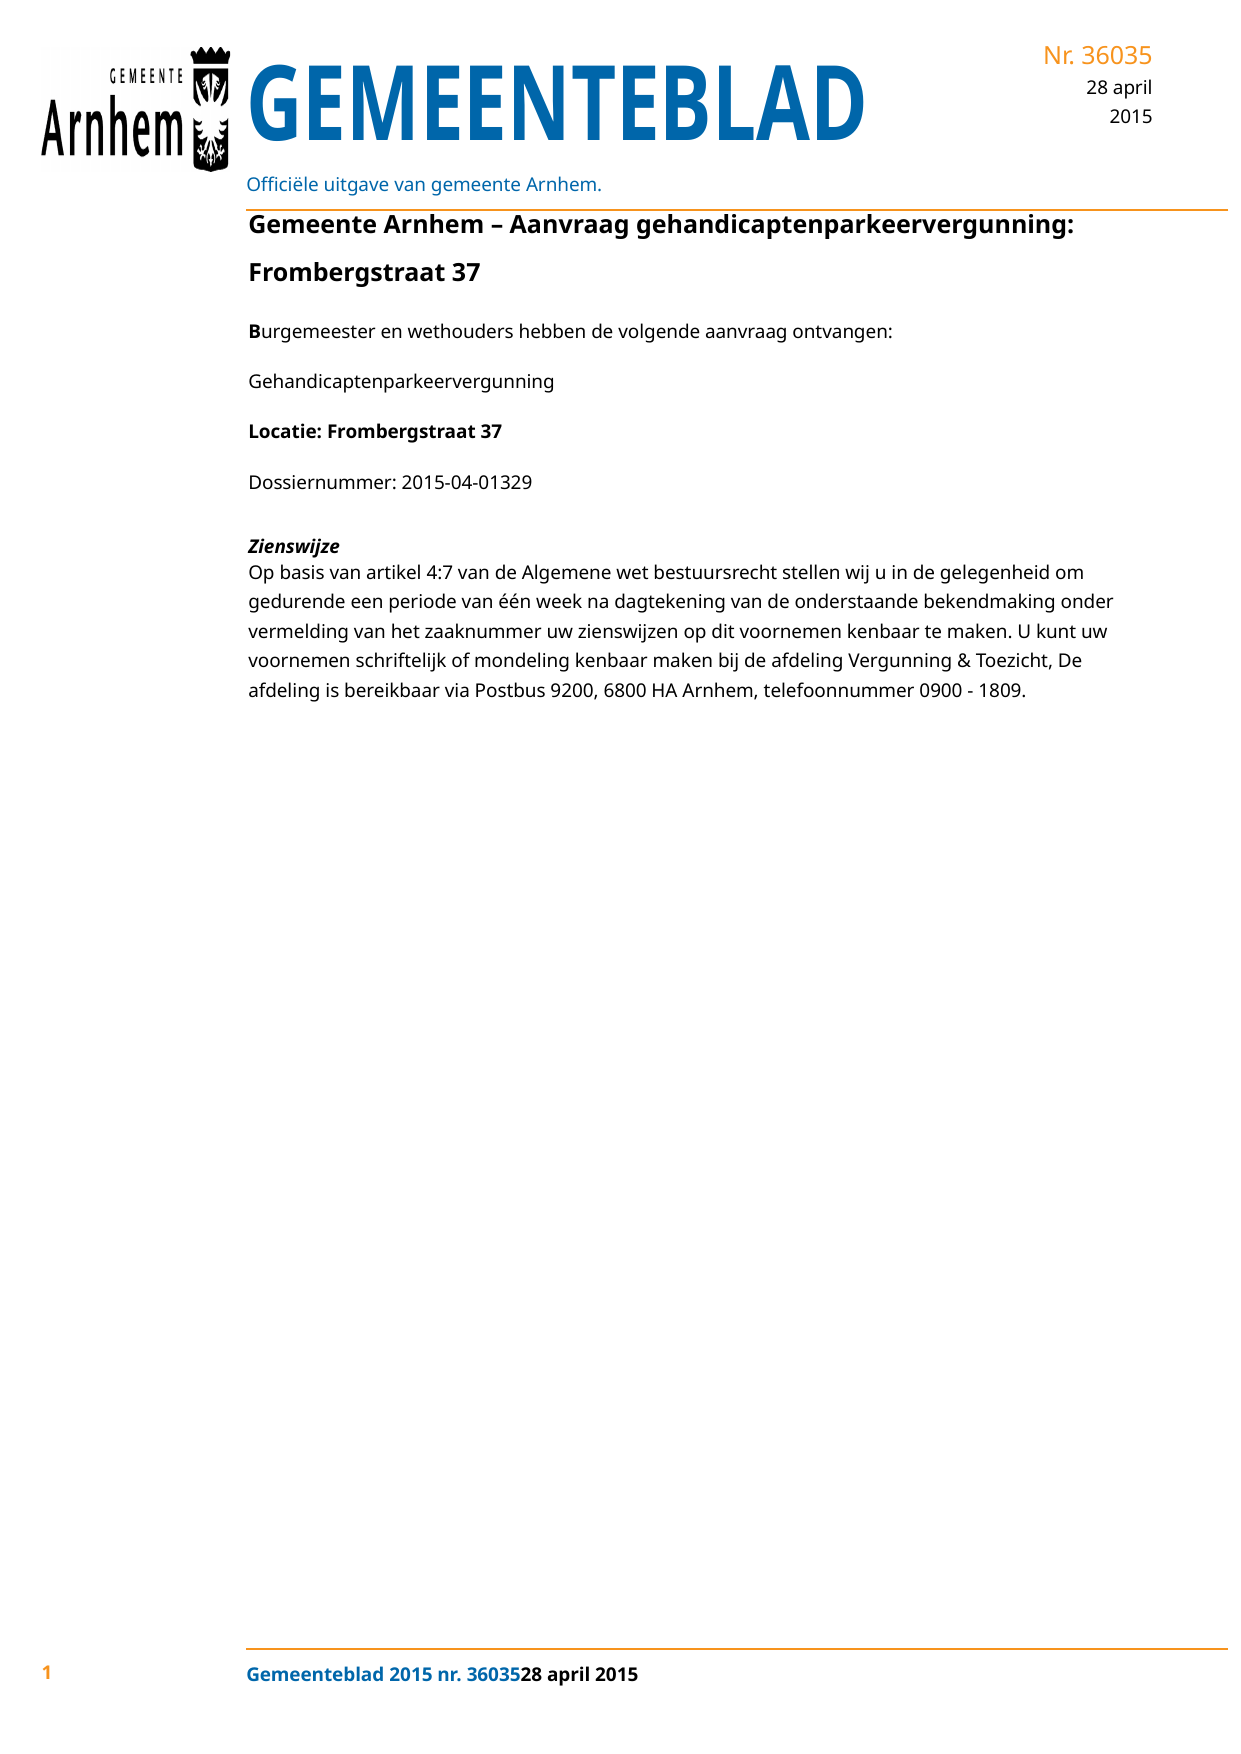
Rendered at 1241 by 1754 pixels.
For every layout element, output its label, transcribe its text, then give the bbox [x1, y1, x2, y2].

text Zienswijze [248, 533, 1152, 559]
text Gemeente Arnhem – Aanvraag gehandicaptenparkeervergunning: Frombergstraat 37 [248, 211, 1152, 288]
picture [41, 47, 231, 172]
text Locatie: Frombergstraat 37 [248, 419, 1152, 444]
text Dossiernummer: 2015-04-01329 [248, 469, 1152, 495]
text Burgemeester en wethouders hebben de volgende aanvraag ontvangen: [248, 318, 1152, 344]
text Gehandicaptenparkeervergunning [248, 368, 1152, 394]
text Op basis van artikel 4:7 van de Algemene wet bestuursrecht stellen wij u in de gelegenheid om gedurende een periode van één week na dagtekening van de onderstaande bekendmaking onder vermelding van het zaaknummer uw zienswijzen op dit voornemen kenbaar te maken. U kunt uw voornemen schriftelijk of mondeling kenbaar maken bij de afdeling Vergunning & Toezicht, De afdeling is bereikbaar via Postbus 9200, 6800 HA Arnhem, telefoonnummer 0900 - 1809. [248, 559, 1152, 703]
